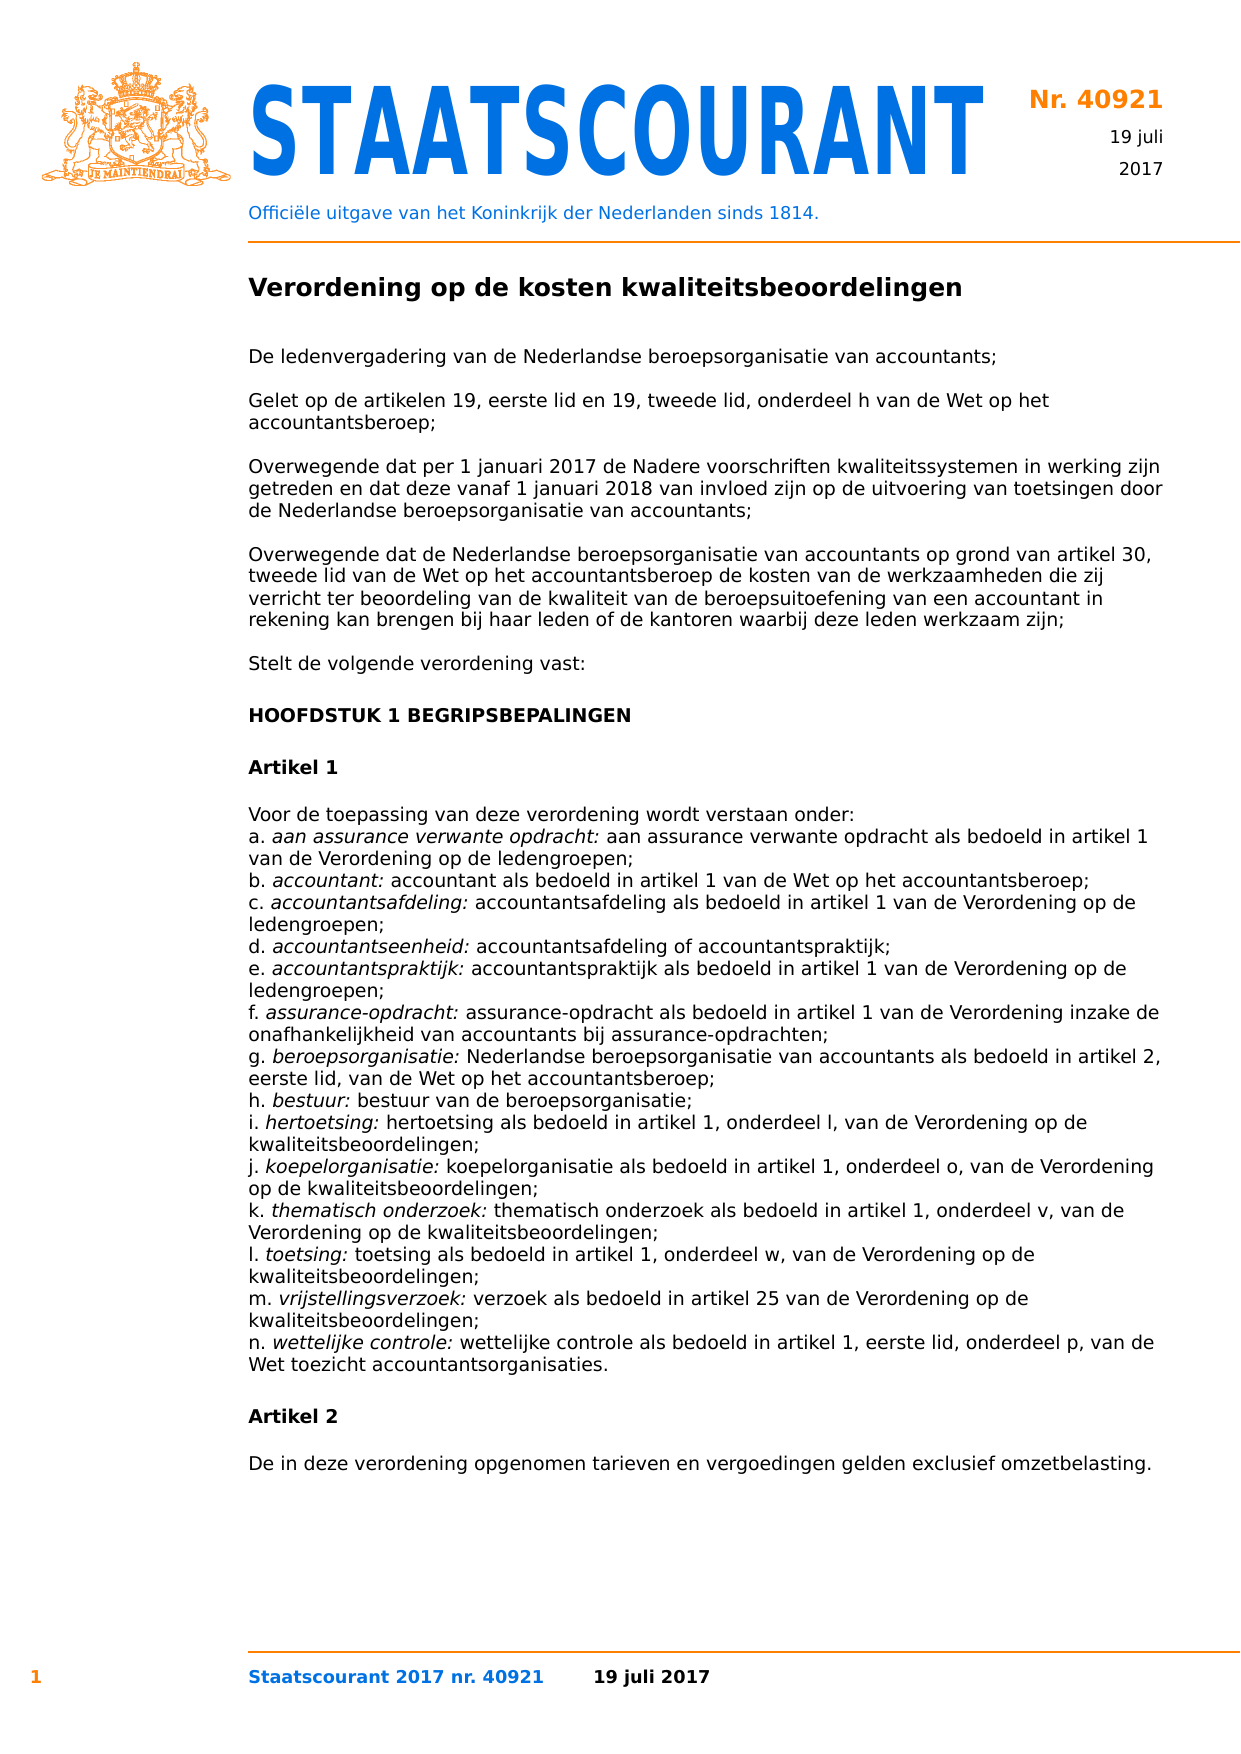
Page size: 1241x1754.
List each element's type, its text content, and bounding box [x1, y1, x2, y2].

subtitle HOOFDSTUK 1 BEGRIPSBEPALINGEN [248, 705, 1163, 727]
text n. wettelijke controle: wettelijke controle als bedoeld in artikel 1, eerste lid, onderdeel p, van de Wet toezicht accountantsorganisaties. [248, 1332, 1163, 1376]
text b. accountant: accountant als bedoeld in artikel 1 van de Wet op het accountantsberoep; [248, 870, 1163, 892]
subtitle Artikel 1 [248, 757, 1163, 779]
table_header [25, 62, 248, 241]
text f. assurance-opdracht: assurance-opdracht als bedoeld in artikel 1 van de Verordening inzake de onafhankelijkheid van accountants bij assurance-opdrachten; [248, 1002, 1163, 1046]
table_header STAATSCOURANT [248, 62, 998, 203]
text m. vrijstellingsverzoek: verzoek als bedoeld in artikel 25 van de Verordening op de kwaliteitsbeoordelingen; [248, 1288, 1163, 1332]
text i. hertoetsing: hertoetsing als bedoeld in artikel 1, onderdeel l, van de Verordening op de kwaliteitsbeoordelingen; [248, 1112, 1163, 1156]
picture [41, 62, 231, 186]
text l. toetsing: toetsing als bedoeld in artikel 1, onderdeel w, van de Verordening op de kwaliteitsbeoordelingen; [248, 1244, 1163, 1288]
text h. bestuur: bestuur van de beroepsorganisatie; [248, 1090, 1163, 1112]
text d. accountantseenheid: accountantsafdeling of accountantspraktijk; [248, 936, 1163, 958]
text j. koepelorganisatie: koepelorganisatie als bedoeld in artikel 1, onderdeel o, van de Verordening op de kwaliteitsbeoordelingen; [248, 1156, 1163, 1200]
text Gelet op de artikelen 19, eerste lid en 19, tweede lid, onderdeel h van de Wet op het accountantsberoep; [248, 390, 1163, 434]
table_cell 2017 [998, 153, 1240, 203]
table_cell Officiële uitgave van het Koninkrijk der Nederlanden sinds 1814. [248, 203, 1240, 241]
table_header Nr. 40921 [998, 62, 1240, 121]
text c. accountantsafdeling: accountantsafdeling als bedoeld in artikel 1 van de Verordening op de ledengroepen; [248, 892, 1163, 936]
subtitle Verordening op de kosten kwaliteitsbeoordelingen [248, 273, 1163, 302]
text De ledenvergadering van de Nederlandse beroepsorganisatie van accountants; [248, 346, 1163, 368]
text Voor de toepassing van deze verordening wordt verstaan onder: [248, 804, 1163, 826]
text e. accountantspraktijk: accountantspraktijk als bedoeld in artikel 1 van de Verordening op de ledengroepen; [248, 958, 1163, 1002]
table_cell 19 juli [998, 121, 1240, 153]
text g. beroepsorganisatie: Nederlandse beroepsorganisatie van accountants als bedoeld in artikel 2, eerste lid, van de Wet op het accountantsberoep; [248, 1046, 1163, 1090]
text De in deze verordening opgenomen tarieven en vergoedingen gelden exclusief omzetbelasting. [248, 1453, 1163, 1474]
text Stelt de volgende verordening vast: [248, 653, 1163, 675]
subtitle Artikel 2 [248, 1406, 1163, 1428]
text Overwegende dat de Nederlandse beroepsorganisatie van accountants op grond van artikel 30, tweede lid van de Wet op het accountantsberoep de kosten van de werkzaamheden die zij verricht ter beoordeling van de kwaliteit van de beroepsuitoefening van een accountant in rekening kan brengen bij haar leden of de kantoren waarbij deze leden werkzaam zijn; [248, 543, 1163, 631]
text k. thematisch onderzoek: thematisch onderzoek als bedoeld in artikel 1, onderdeel v, van de Verordening op de kwaliteitsbeoordelingen; [248, 1200, 1163, 1244]
text a. aan assurance verwante opdracht: aan assurance verwante opdracht als bedoeld in artikel 1 van de Verordening op de ledengroepen; [248, 826, 1163, 870]
text Overwegende dat per 1 januari 2017 de Nadere voorschriften kwaliteitssystemen in werking zijn getreden en dat deze vanaf 1 januari 2018 van invloed zijn op de uitvoering van toetsingen door de Nederlandse beroepsorganisatie van accountants; [248, 456, 1163, 522]
